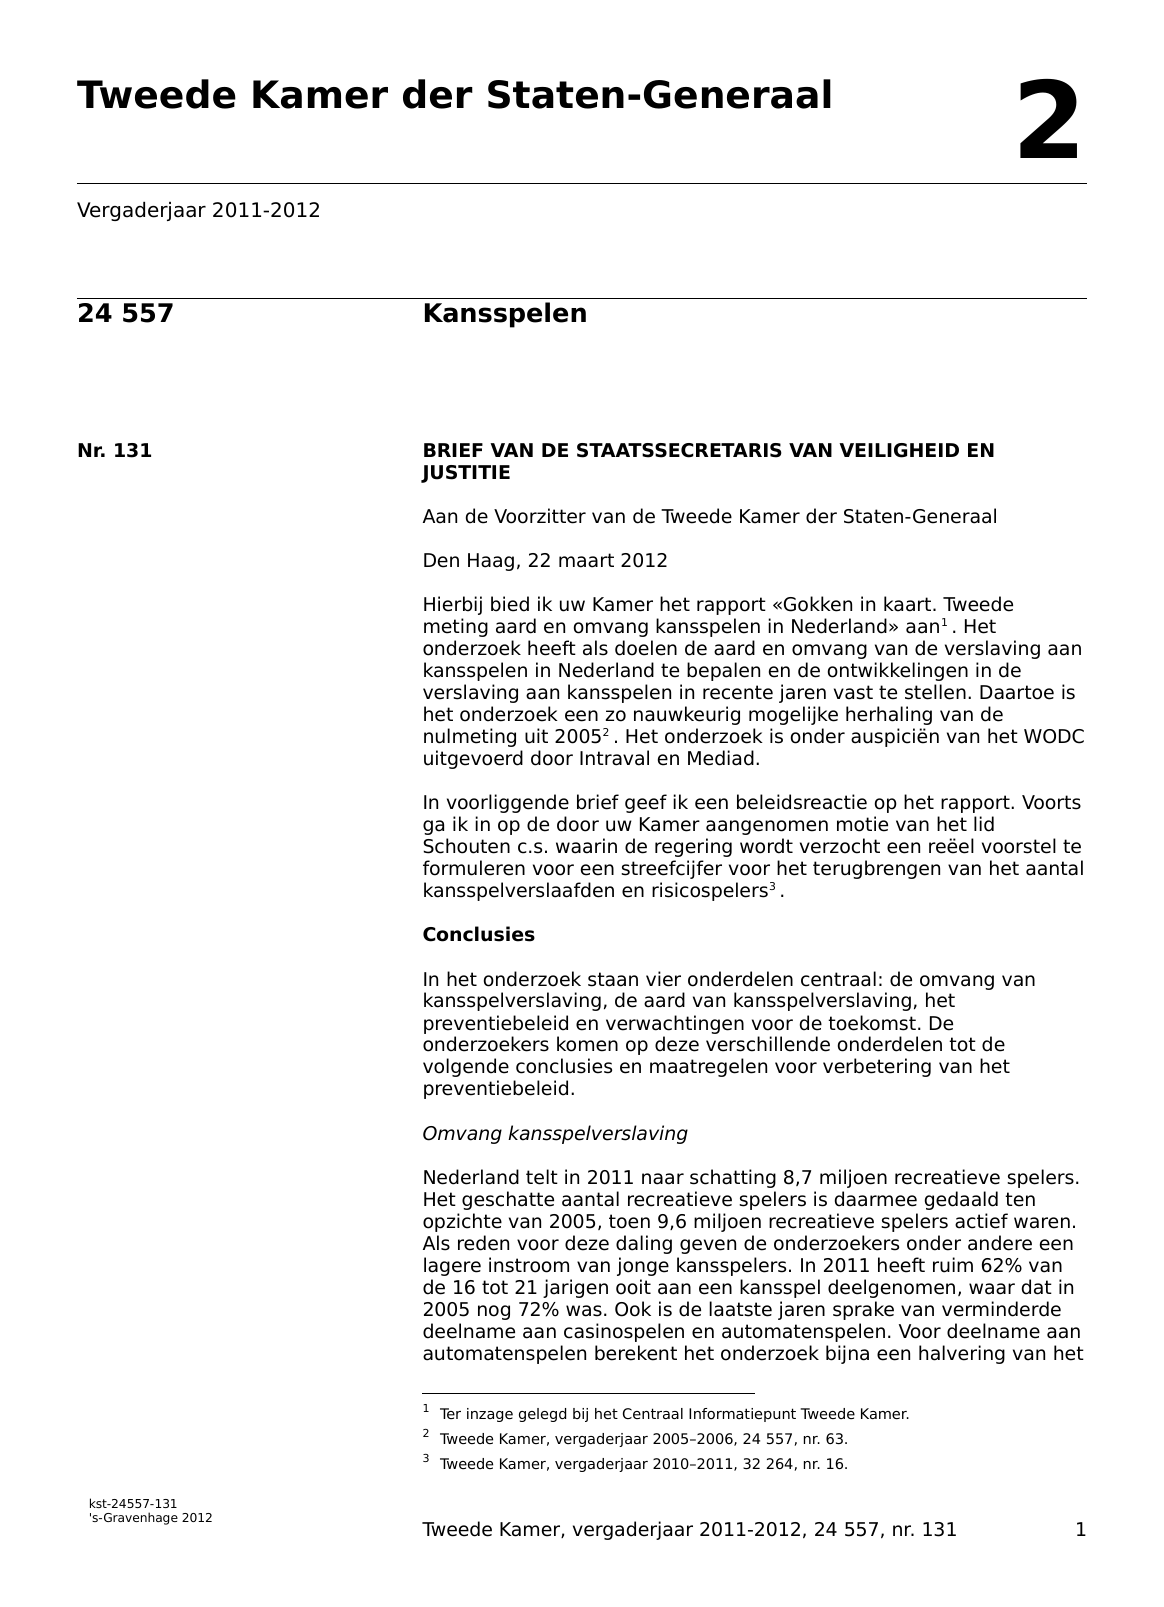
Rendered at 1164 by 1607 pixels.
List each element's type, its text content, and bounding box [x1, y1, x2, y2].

text In het onderzoek staan vier onderdelen centraal: de omvang van kansspelverslaving, de aard van kansspelverslaving, het preventiebeleid en verwachtingen voor de toekomst. De onderzoekers komen op deze verschillende onderdelen tot de volgende conclusies en maatregelen voor verbetering van het preventiebeleid. [422, 968, 1087, 1100]
text Aan de Voorzitter van de Tweede Kamer der Staten-Generaal [422, 506, 1087, 528]
subtitle 24 557 Kansspelen [77, 299, 1087, 329]
subtitle Conclusies [422, 924, 1087, 946]
text In voorliggende brief geef ik een beleidsreactie op het rapport. Voorts ga ik in op de door uw Kamer aangenomen motie van het lid Schouten c.s. waarin de regering wordt verzocht een reëel voorstel te formuleren voor een streefcijfer voor het terugbrengen van het aantal kansspelverslaafden en risicospelers. [422, 792, 1087, 902]
text Nederland telt in 2011 naar schatting 8,7 miljoen recreatieve spelers. Het geschatte aantal recreatieve spelers is daarmee gedaald ten opzichte van 2005, toen 9,6 miljoen recreatieve spelers actief waren. Als reden voor deze daling geven de onderzoekers onder andere een lagere instroom van jonge kansspelers. In 2011 heeft ruim 62% van de 16 tot 21 jarigen ooit aan een kansspel deelgenomen, waar dat in 2005 nog 72% was. Ook is de laatste jaren sprake van verminderde deelname aan casinospelen en automatenspelen. Voor deelname aan automatenspelen berekent het onderzoek bijna een halvering van het [422, 1167, 1087, 1364]
table_cell Vergaderjaar 2011-2012 [77, 184, 1087, 298]
subtitle Omvang kansspelverslaving [422, 1122, 1087, 1144]
table_header Tweede Kamer der Staten-Generaal [77, 59, 886, 183]
subtitle Nr. 131 BRIEF VAN DE STAATSSECRETARIS VAN VEILIGHEID EN JUSTITIE [77, 440, 1087, 484]
text Den Haag, 22 maart 2012 [422, 550, 1087, 572]
text Tweede Kamer, vergaderjaar 2005–2006, 24 557, nr. 63. [422, 1427, 1087, 1449]
text Ter inzage gelegd bij het Centraal Informatiepunt Tweede Kamer. [422, 1402, 1087, 1424]
text kst-24557-131 [88, 1497, 323, 1511]
text 's-Gravenhage 2012 [88, 1511, 323, 1525]
text Hierbij bied ik uw Kamer het rapport «Gokken in kaart. Tweede meting aard en omvang kansspelen in Nederland» aan. Het onderzoek heeft als doelen de aard en omvang van de verslaving aan kansspelen in Nederland te bepalen en de ontwikkelingen in de verslaving aan kansspelen in recente jaren vast te stellen. Daartoe is het onderzoek een zo nauwkeurig mogelijke herhaling van de nulmeting uit 2005. Het onderzoek is onder auspiciën van het WODC uitgevoerd door Intraval en Mediad. [422, 594, 1087, 770]
table_header 2 [886, 59, 1087, 183]
text Tweede Kamer, vergaderjaar 2010–2011, 32 264, nr. 16. [422, 1452, 1087, 1474]
